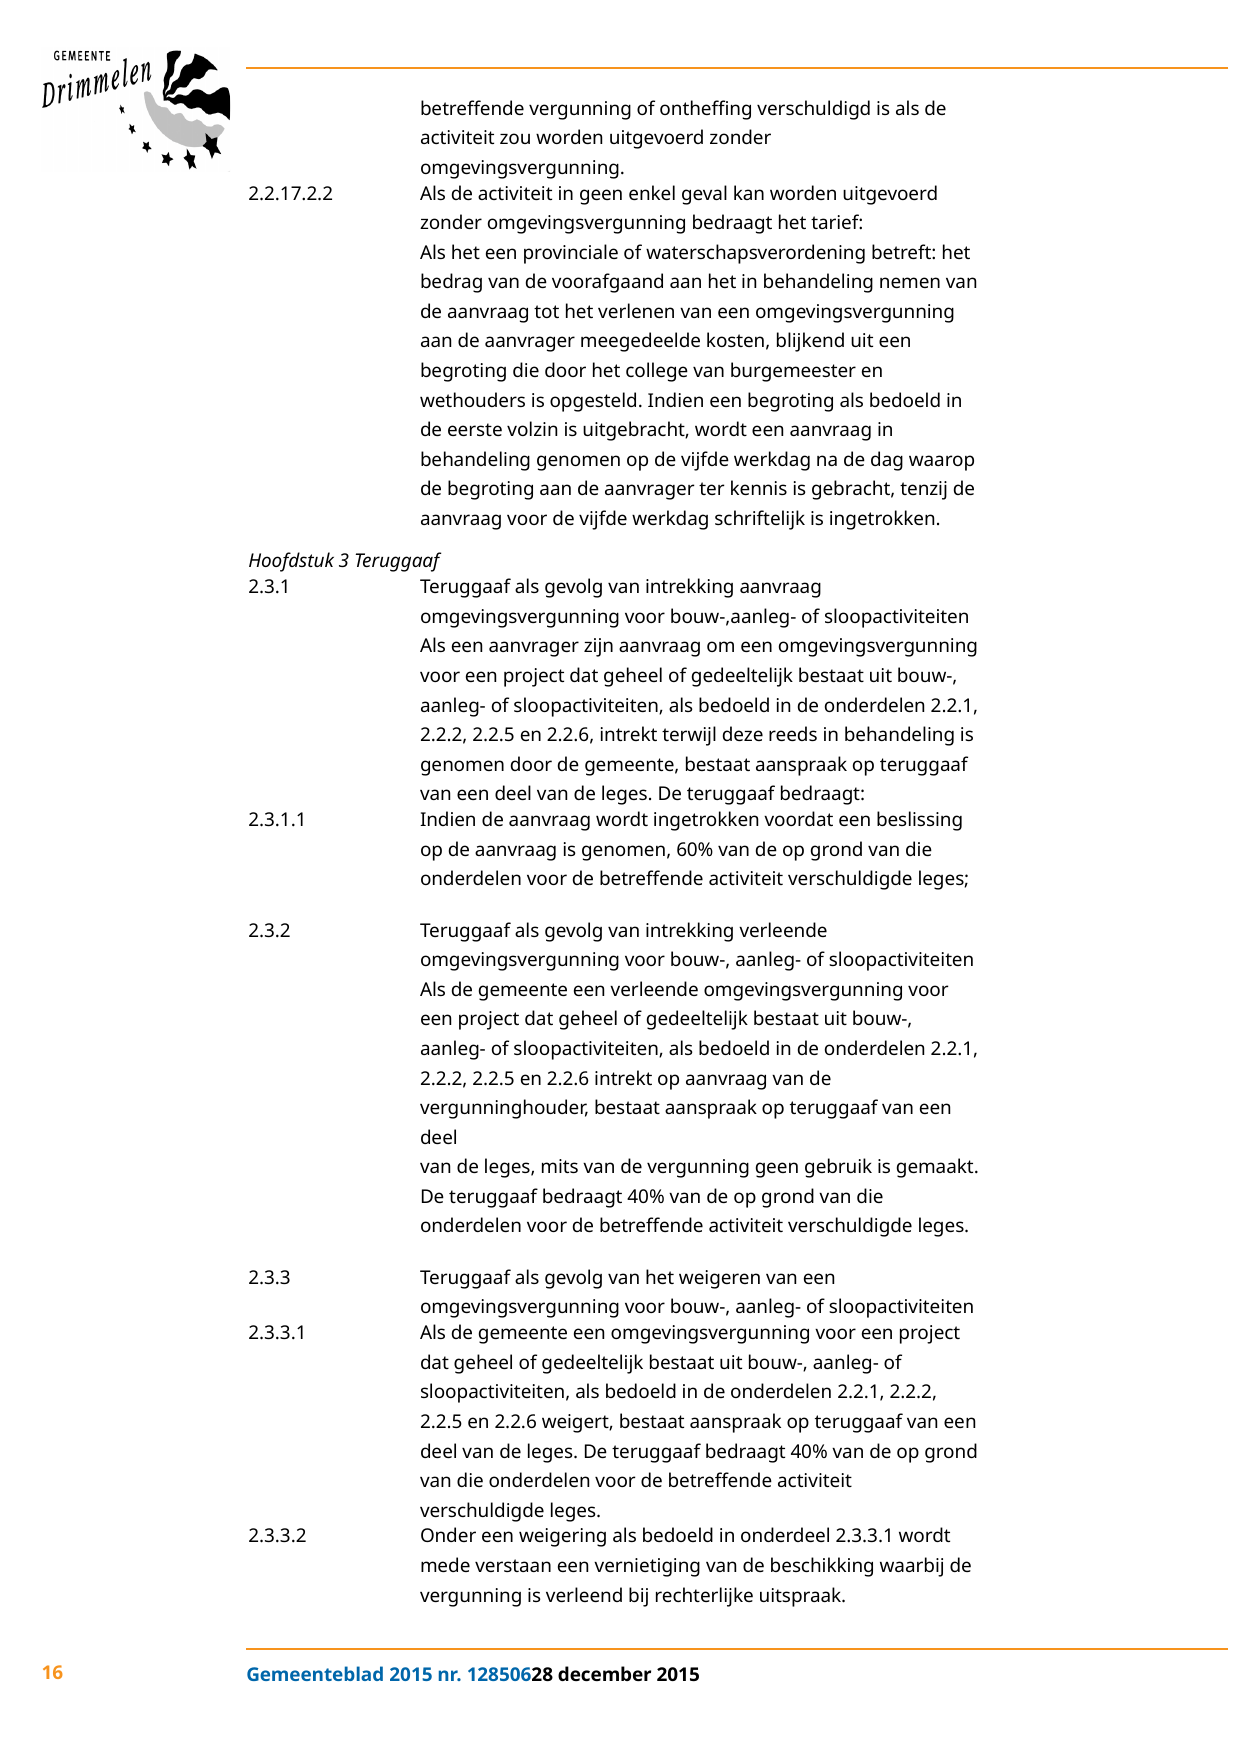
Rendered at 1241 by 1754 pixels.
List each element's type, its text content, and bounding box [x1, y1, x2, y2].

table_cell Teruggaaf als gevolg van intrekking verleende omgevingsvergunning voor bouw-, aanleg- of sloopactiviteiten Als de gemeente een verleende omgevingsvergunning voor een project dat geheel of gedeeltelijk bestaat uit bouw-, aanleg- of sloopactiviteiten, als bedoeld in de onderdelen 2.2.1, 2.2.2, 2.2.5 en 2.2.6 intrekt op aanvraag van de vergunninghouder, bestaat aanspraak op teruggaaf van een deel van de leges, mits van de vergunning geen gebruik is gemaakt. De teruggaaf bedraagt 40% van de op grond van die onderdelen voor de betreffende activiteit verschuldigde leges. [420, 917, 980, 1238]
table_cell [248, 891, 420, 917]
table_cell [980, 1320, 1152, 1523]
table_cell [420, 1239, 980, 1264]
table_cell 2.3.2 [248, 917, 420, 1238]
table_header 2.3.1 [248, 574, 420, 806]
table_cell [248, 95, 420, 180]
table_cell betreffende vergunning of ontheffing verschuldigd is als de activiteit zou worden uitgevoerd zonder omgevingsvergunning. [420, 95, 980, 180]
table_cell [980, 1523, 1152, 1608]
table_cell Indien de aanvraag wordt ingetrokken voordat een beslissing op de aanvraag is genomen, 60% van de op grond van die onderdelen voor de betreffende activiteit verschuldigde leges; [420, 806, 980, 891]
table_header [980, 574, 1152, 806]
table_cell [980, 1239, 1152, 1264]
table_header Teruggaaf als gevolg van intrekking aanvraag omgevingsvergunning voor bouw-,aanleg- of sloopactiviteiten Als een aanvrager zijn aanvraag om een omgevingsvergunning voor een project dat geheel of gedeeltelijk bestaat uit bouw-, aanleg- of sloopactiviteiten, als bedoeld in de onderdelen 2.2.1, 2.2.2, 2.2.5 en 2.2.6, intrekt terwijl deze reeds in behandeling is genomen door de gemeente, bestaat aanspraak op teruggaaf van een deel van de leges. De teruggaaf bedraagt: [420, 574, 980, 806]
table_cell [980, 1264, 1152, 1319]
table_cell [980, 917, 1152, 1238]
table_cell 2.3.3.2 [248, 1523, 420, 1608]
table_cell [248, 1239, 420, 1264]
text Hoofdstuk 3 Teruggaaf [248, 548, 1152, 573]
table_cell [980, 806, 1152, 891]
table_cell [980, 891, 1152, 917]
table_cell 2.3.1.1 [248, 806, 420, 891]
table_cell [980, 180, 1152, 531]
picture [41, 47, 231, 172]
table_cell 2.3.3.1 [248, 1320, 420, 1523]
table_cell 2.2.17.2.2 [248, 180, 420, 531]
table_cell [420, 891, 980, 917]
table_cell Teruggaaf als gevolg van het weigeren van een omgevingsvergunning voor bouw-, aanleg- of sloopactiviteiten [420, 1264, 980, 1319]
table_cell Als de gemeente een omgevingsvergunning voor een project dat geheel of gedeeltelijk bestaat uit bouw-, aanleg- of sloopactiviteiten, als bedoeld in de onderdelen 2.2.1, 2.2.2, 2.2.5 en 2.2.6 weigert, bestaat aanspraak op teruggaaf van een deel van de leges. De teruggaaf bedraagt 40% van de op grond van die onderdelen voor de betreffende activiteit verschuldigde leges. [420, 1320, 980, 1523]
table_cell [980, 95, 1152, 180]
table_cell 2.3.3 [248, 1264, 420, 1319]
table_cell Als de activiteit in geen enkel geval kan worden uitgevoerd zonder omgevingsvergunning bedraagt het tarief: Als het een provinciale of waterschapsverordening betreft: het bedrag van de voorafgaand aan het in behandeling nemen van de aanvraag tot het verlenen van een omgevingsvergunning aan de aanvrager meegedeelde kosten, blijkend uit een begroting die door het college van burgemeester en wethouders is opgesteld. Indien een begroting als bedoeld in de eerste volzin is uitgebracht, wordt een aanvraag in behandeling genomen op de vijfde werkdag na de dag waarop de begroting aan de aanvrager ter kennis is gebracht, tenzij de aanvraag voor de vijfde werkdag schriftelijk is ingetrokken. [420, 180, 980, 531]
table_cell Onder een weigering als bedoeld in onderdeel 2.3.3.1 wordt mede verstaan een vernietiging van de beschikking waarbij de vergunning is verleend bij rechterlijke uitspraak. [420, 1523, 980, 1608]
